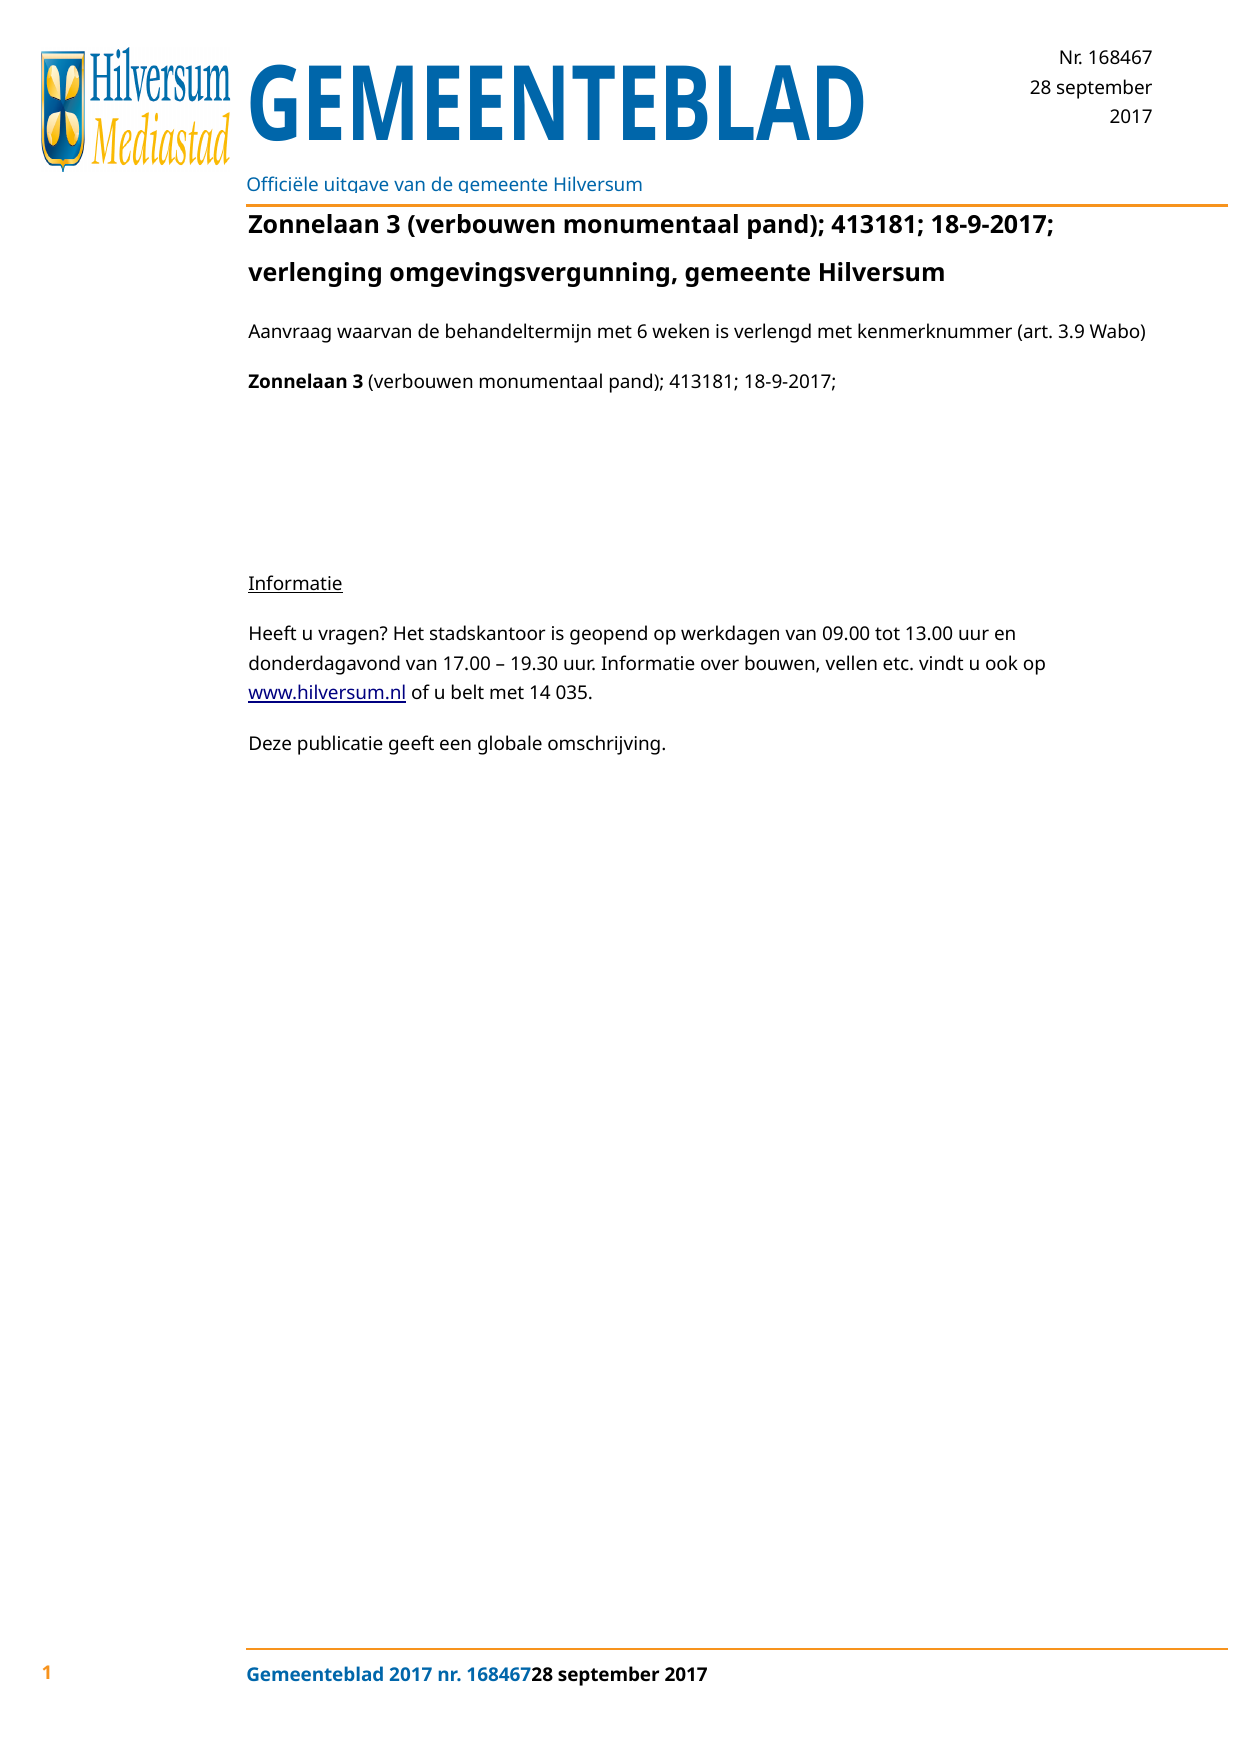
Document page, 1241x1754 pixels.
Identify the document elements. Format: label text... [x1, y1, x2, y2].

text Deze publicatie geeft een globale omschrijving. [248, 730, 1152, 756]
text Heeft u vragen? Het stadskantoor is geopend op werkdagen van 09.00 tot 13.00 uur en donderdagavond van 17.00 – 19.30 uur. Informatie over bouwen, vellen etc. vindt u ook op www.hilversum.nl of u belt met 14 035. [248, 620, 1152, 705]
text Informatie [248, 570, 1152, 596]
text Zonnelaan 3 (verbouwen monumentaal pand); 413181; 18-9-2017; [248, 368, 1152, 394]
text Aanvraag waarvan de behandeltermijn met 6 weken is verlengd met kenmerknummer (art. 3.9 Wabo) [248, 318, 1152, 344]
picture [41, 47, 231, 172]
text Zonnelaan 3 (verbouwen monumentaal pand); 413181; 18-9-2017; verlenging omgevingsvergunning, gemeente Hilversum [248, 207, 1152, 288]
